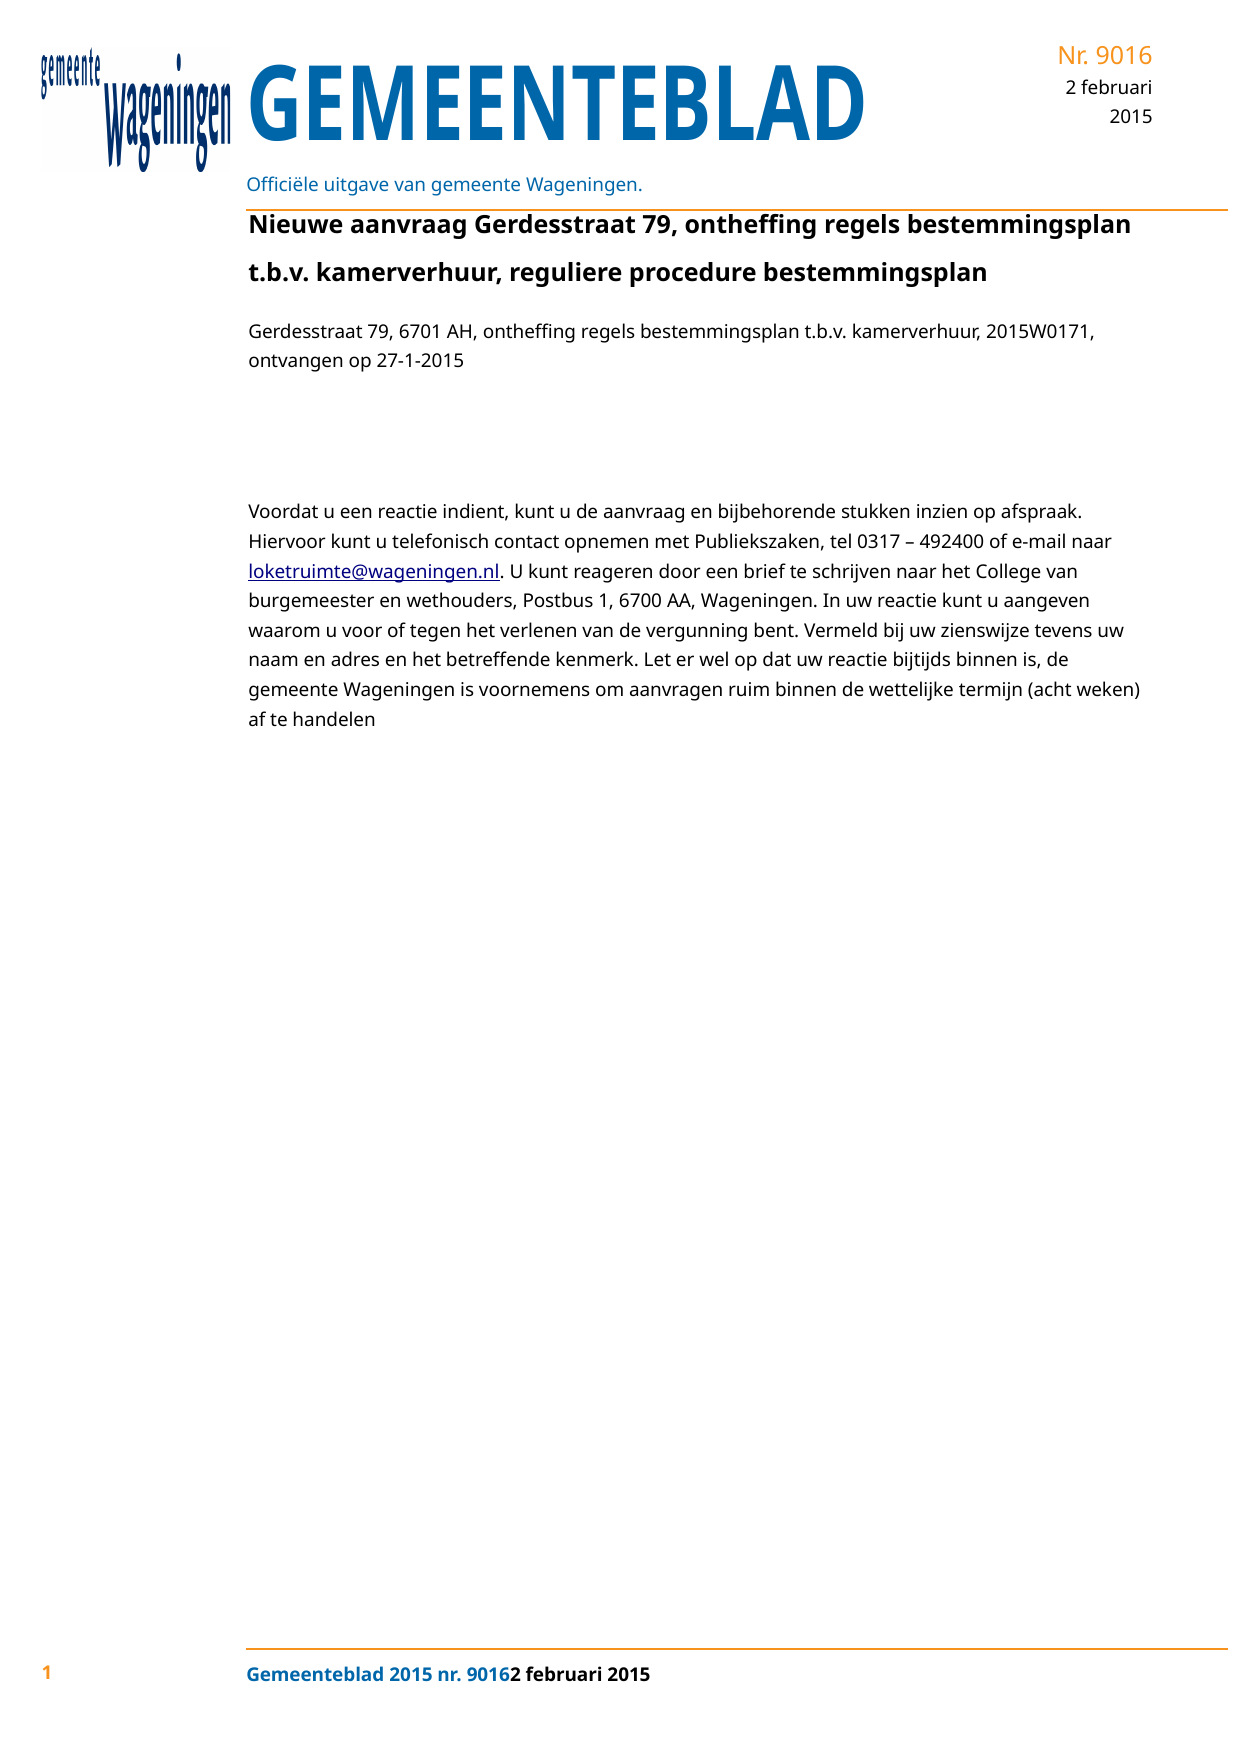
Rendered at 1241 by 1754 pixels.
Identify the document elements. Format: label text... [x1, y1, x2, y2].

text Voordat u een reactie indient, kunt u de aanvraag en bijbehorende stukken inzien op afspraak. Hiervoor kunt u telefonisch contact opnemen met Publiekszaken, tel 0317 – 492400 of e-mail naar loketruimte@wageningen.nl. U kunt reageren door een brief te schrijven naar het College van burgemeester en wethouders, Postbus 1, 6700 AA, Wageningen. In uw reactie kunt u aangeven waarom u voor of tegen het verlenen van de vergunning bent. Vermeld bij uw zienswijze tevens uw naam en adres en het betreffende kenmerk. Let er wel op dat uw reactie bijtijds binnen is, de gemeente Wageningen is voornemens om aanvragen ruim binnen de wettelijke termijn (acht weken) af te handelen [248, 499, 1152, 732]
text Gerdesstraat 79, 6701 AH, ontheffing regels bestemmingsplan t.b.v. kamerverhuur, 2015W0171, ontvangen op 27-1-2015 [248, 318, 1152, 373]
text Nieuwe aanvraag Gerdesstraat 79, ontheffing regels bestemmingsplan t.b.v. kamerverhuur, reguliere procedure bestemmingsplan [248, 211, 1152, 288]
picture [41, 47, 231, 172]
